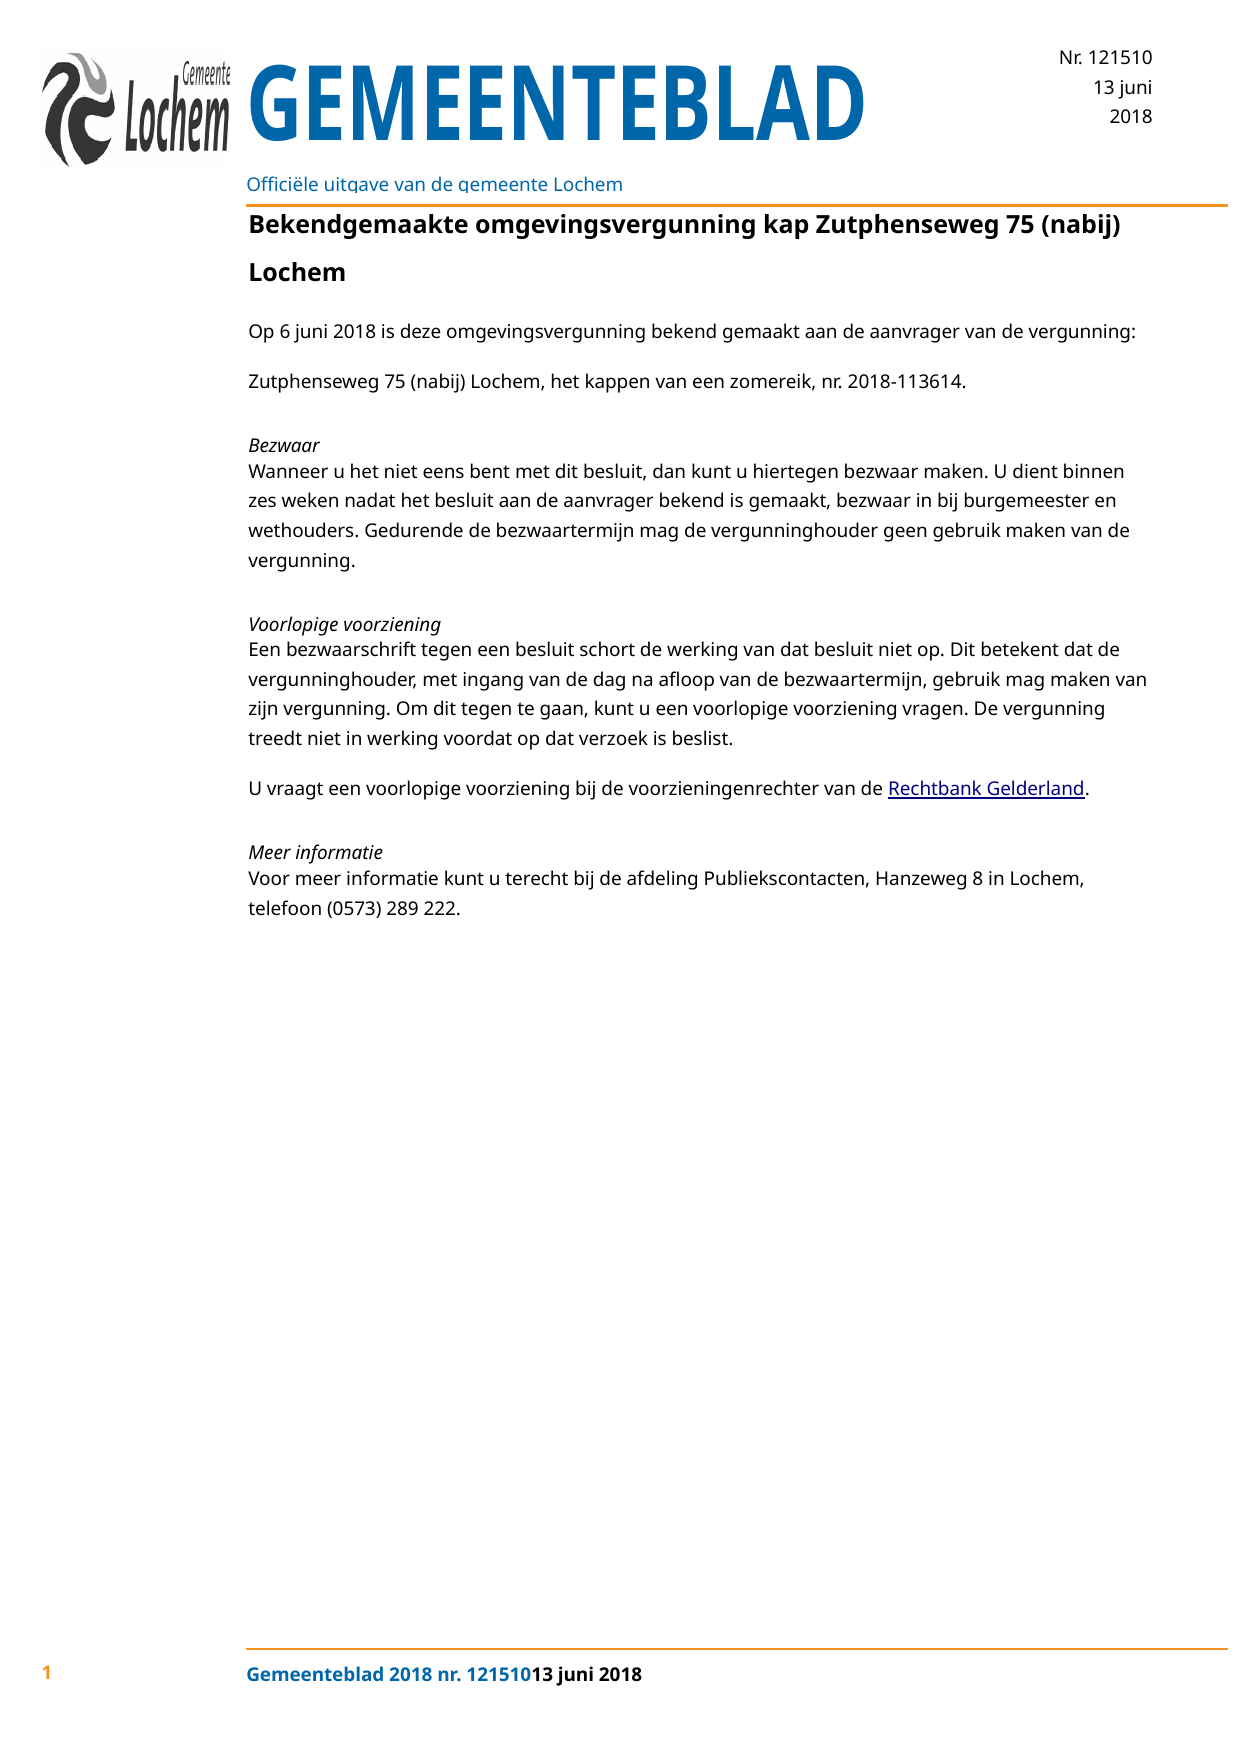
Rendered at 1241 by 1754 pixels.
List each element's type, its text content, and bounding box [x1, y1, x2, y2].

picture [41, 47, 231, 172]
text U vraagt een voorlopige voorziening bij de voorzieningenrechter van de Rechtbank Gelderland. [248, 776, 1152, 801]
text Voorlopige voorziening [248, 611, 1152, 636]
text Op 6 juni 2018 is deze omgevingsvergunning bekend gemaakt aan de aanvrager van de vergunning: [248, 318, 1152, 344]
text Een bezwaarschrift tegen een besluit schort de werking van dat besluit niet op. Dit betekent dat de vergunninghouder, met ingang van de dag na afloop van de bezwaartermijn, gebruik mag maken van zijn vergunning. Om dit tegen te gaan, kunt u een voorlopige voorziening vragen. De vergunning treedt niet in werking voordat op dat verzoek is beslist. [248, 636, 1152, 751]
text Bezwaar [248, 432, 1152, 458]
text Voor meer informatie kunt u terecht bij de afdeling Publiekscontacten, Hanzeweg 8 in Lochem, telefoon (0573) 289 222. [248, 865, 1152, 921]
text Bekendgemaakte omgevingsvergunning kap Zutphenseweg 75 (nabij) Lochem [248, 207, 1152, 288]
text Zutphenseweg 75 (nabij) Lochem, het kappen van een zomereik, nr. 2018-113614. [248, 368, 1152, 394]
text Meer informatie [248, 839, 1152, 865]
text Wanneer u het niet eens bent met dit besluit, dan kunt u hiertegen bezwaar maken. U dient binnen zes weken nadat het besluit aan de aanvrager bekend is gemaakt, bezwaar in bij burgemeester en wethouders. Gedurende de bezwaartermijn mag de vergunninghouder geen gebruik maken van de vergunning. [248, 458, 1152, 572]
